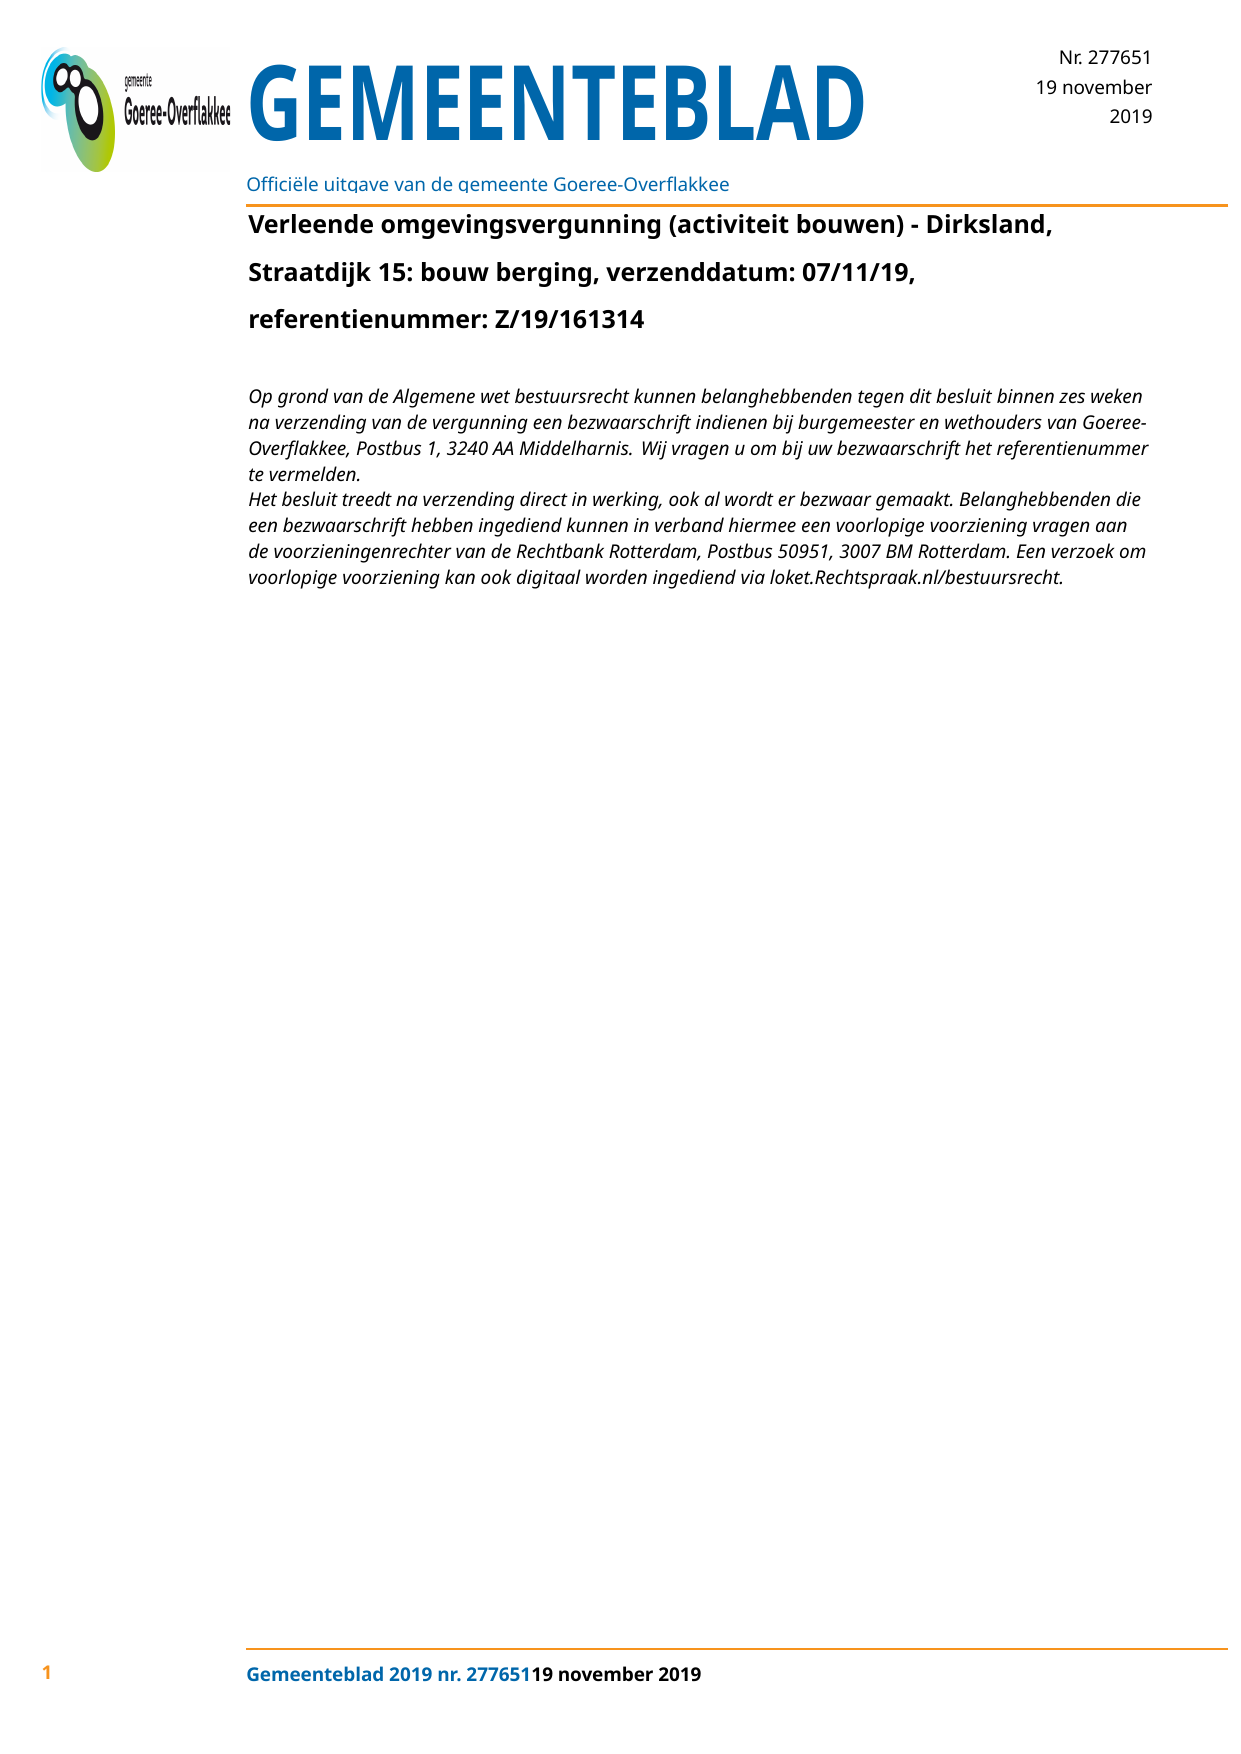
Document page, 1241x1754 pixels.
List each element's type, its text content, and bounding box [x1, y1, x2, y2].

text Het besluit treedt na verzending direct in werking, ook al wordt er bezwaar gemaakt. Belanghebbenden die een bezwaarschrift hebben ingediend kunnen in verband hiermee een voorlopige voorziening vragen aan de voorzieningenrechter van de Rechtbank Rotterdam, Postbus 50951, 3007 BM Rotterdam. Een verzoek om voorlopige voorziening kan ook digitaal worden ingediend via loket.Rechtspraak.nl/bestuursrecht. [248, 487, 1152, 589]
picture [41, 47, 231, 172]
text Verleende omgevingsvergunning (activiteit bouwen) - Dirksland, Straatdijk 15: bouw berging, verzenddatum: 07/11/19, referentienummer: Z/19/161314 [248, 207, 1152, 336]
text Op grond van de Algemene wet bestuursrecht kunnen belanghebbenden tegen dit besluit binnen zes weken na verzending van de vergunning een bezwaarschrift indienen bij burgemeester en wethouders van Goeree-Overflakkee, Postbus 1, 3240 AA Middelharnis. Wij vragen u om bij uw bezwaarschrift het referentienummer te vermelden. [248, 384, 1152, 487]
